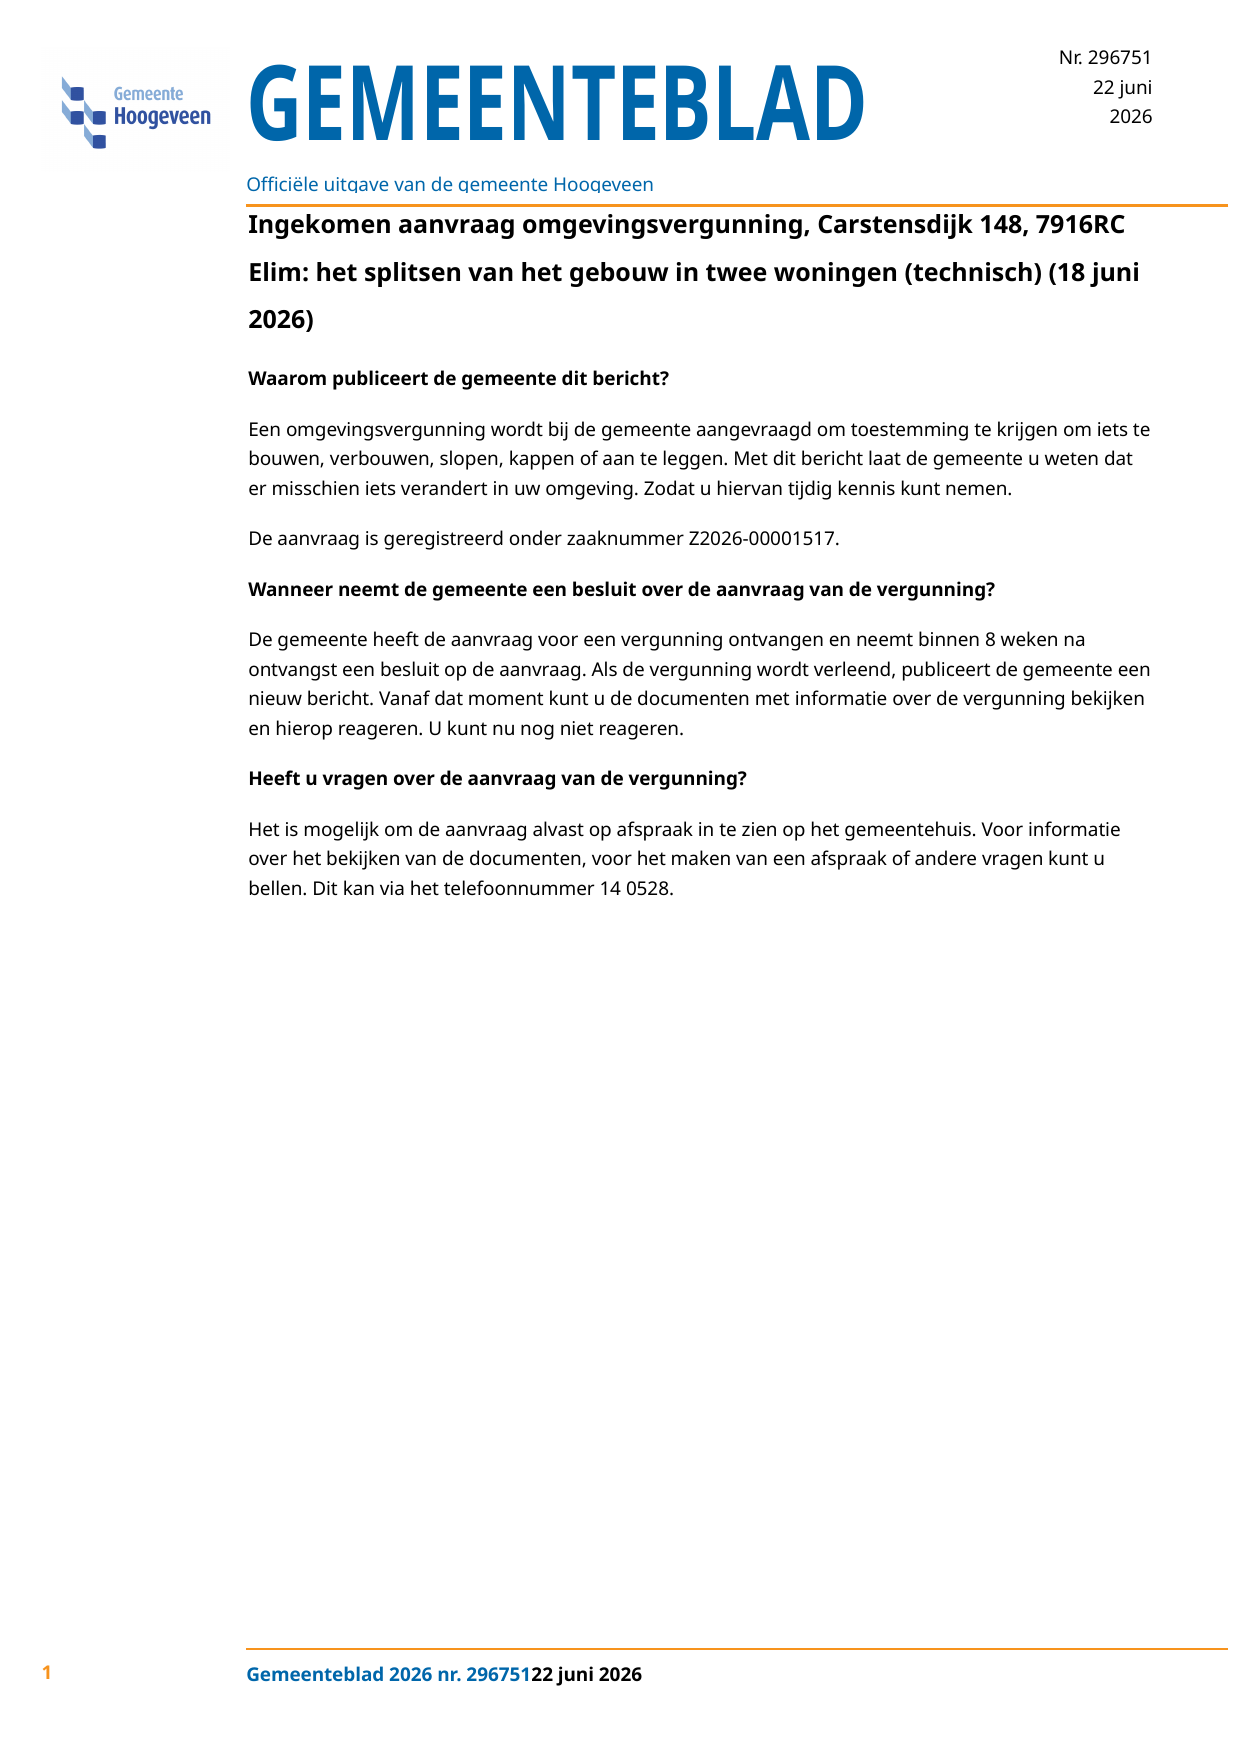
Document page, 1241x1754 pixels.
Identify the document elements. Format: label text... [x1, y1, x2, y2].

text Een omgevingsvergunning wordt bij de gemeente aangevraagd om toestemming te krijgen om iets te bouwen, verbouwen, slopen, kappen of aan te leggen. Met dit bericht laat de gemeente u weten dat er misschien iets verandert in uw omgeving. Zodat u hiervan tijdig kennis kunt nemen. [248, 416, 1152, 501]
text Wanneer neemt de gemeente een besluit over de aanvraag van de vergunning? [248, 576, 1152, 602]
text Waarom publiceert de gemeente dit bericht? [248, 366, 1152, 391]
text De gemeente heeft de aanvraag voor een vergunning ontvangen en neemt binnen 8 weken na ontvangst een besluit op de aanvraag. Als de vergunning wordt verleend, publiceert de gemeente een nieuw bericht. Vanaf dat moment kunt u de documenten met informatie over de vergunning bekijken en hierop reageren. U kunt nu nog niet reageren. [248, 626, 1152, 741]
text Het is mogelijk om de aanvraag alvast op afspraak in te zien op het gemeentehuis. Voor informatie over het bekijken van de documenten, voor het maken van een afspraak of andere vragen kunt u bellen. Dit kan via het telefoonnummer 14 0528. [248, 816, 1152, 901]
text Ingekomen aanvraag omgevingsvergunning, Carstensdijk 148, 7916RC Elim: het splitsen van het gebouw in twee woningen (technisch) (18 juni 2026) [248, 207, 1152, 336]
picture [41, 47, 231, 172]
text Heeft u vragen over de aanvraag van de vergunning? [248, 766, 1152, 791]
text De aanvraag is geregistreerd onder zaaknummer Z2026-00001517. [248, 526, 1152, 551]
